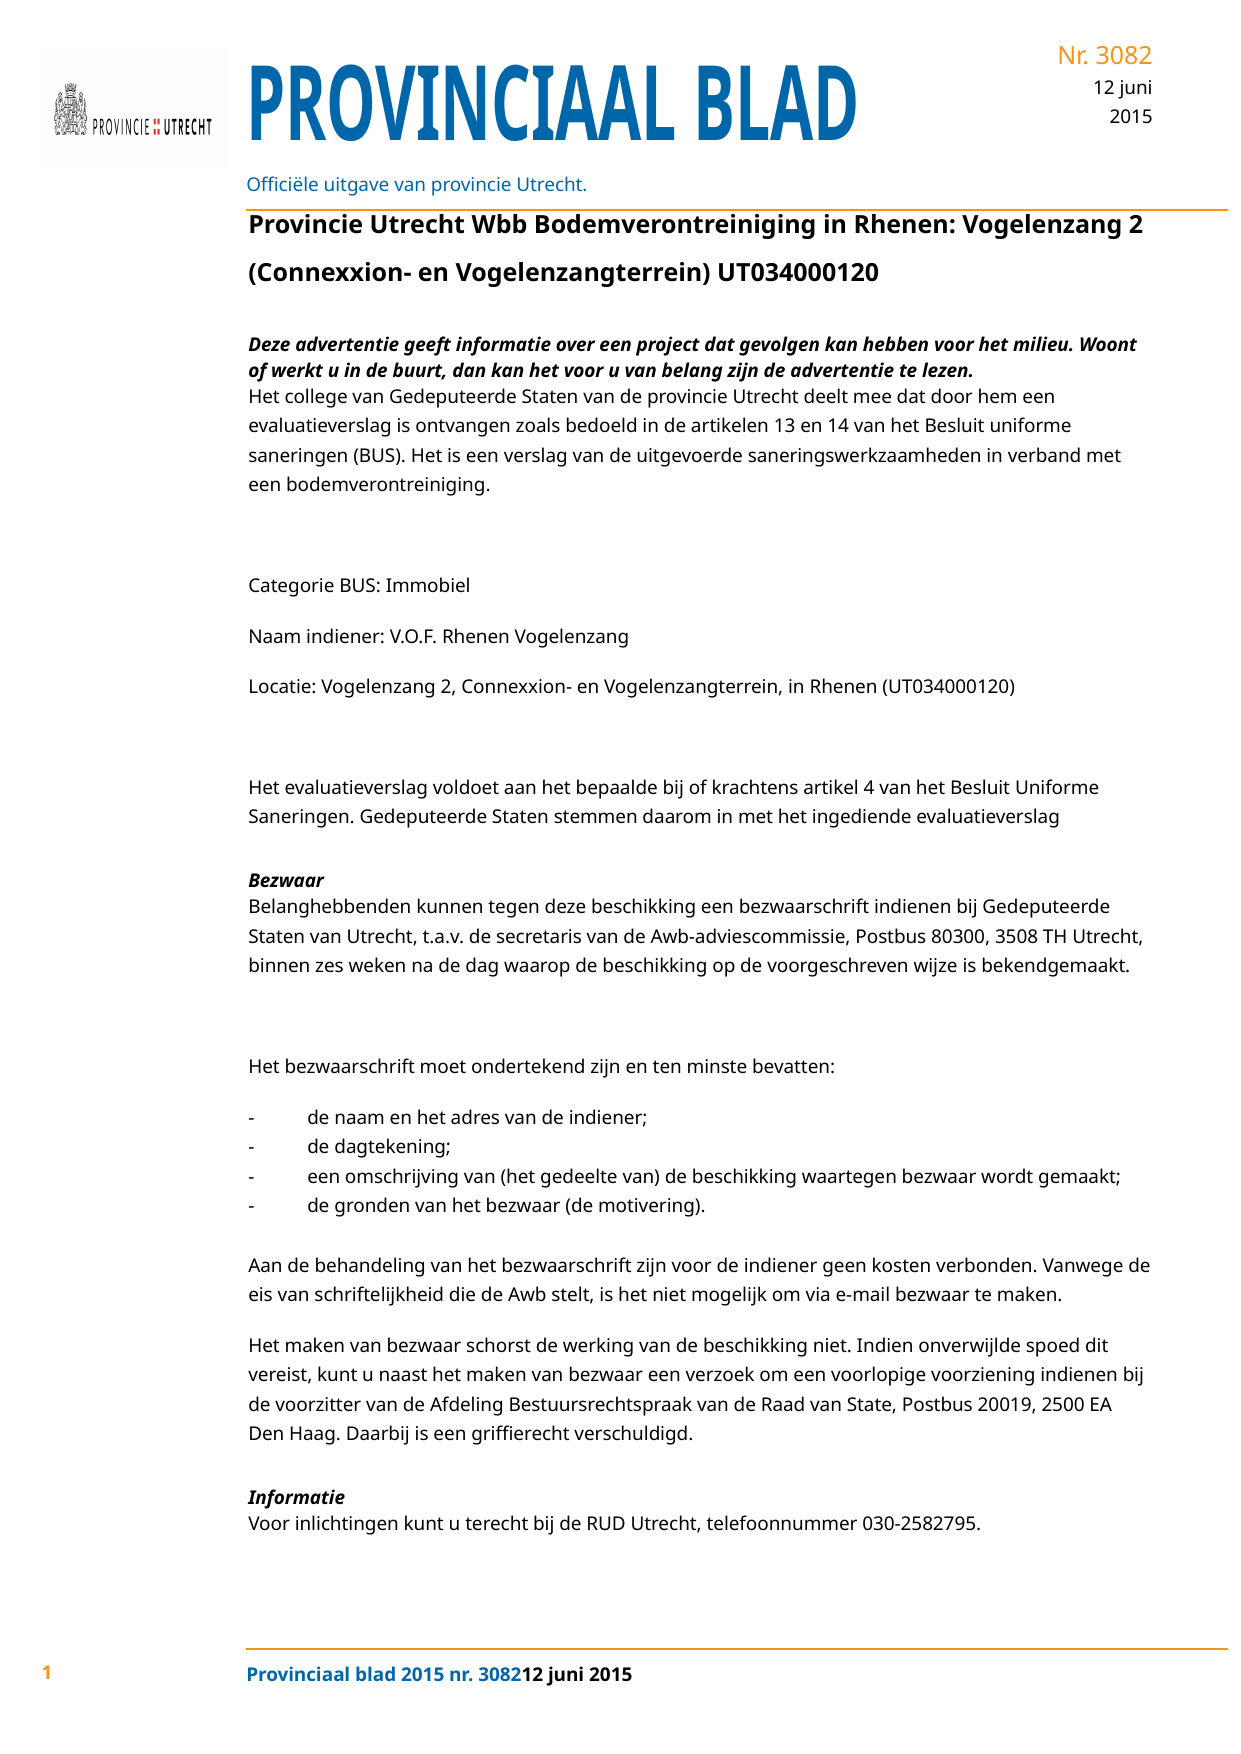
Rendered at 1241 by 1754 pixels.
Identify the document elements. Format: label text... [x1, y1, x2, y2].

text Categorie BUS: Immobiel [248, 572, 1152, 598]
text Het college van Gedeputeerde Staten van de provincie Utrecht deelt mee dat door hem een evaluatieverslag is ontvangen zoals bedoeld in de artikelen 13 en 14 van het Besluit uniforme saneringen (BUS). Het is een verslag van de uitgevoerde saneringswerkzaamheden in verband met een bodemverontreiniging. [248, 383, 1152, 497]
text Het bezwaarschrift moet ondertekend zijn en ten minste bevatten: [248, 1053, 1152, 1079]
text Voor inlichtingen kunt u terecht bij de RUD Utrecht, telefoonnummer 030-2582795. [248, 1510, 1152, 1536]
text Locatie: Vogelenzang 2, Connexxion- en Vogelenzangterrein, in Rhenen (UT034000120) [248, 673, 1152, 699]
text Informatie [248, 1484, 1152, 1510]
list de naam en het adres van de indiener; [248, 1104, 1152, 1129]
text Deze advertentie geeft informatie over een project dat gevolgen kan hebben voor het milieu. Woont of werkt u in de buurt, dan kan het voor u van belang zijn de advertentie te lezen. [248, 331, 1152, 383]
list de gronden van het bezwaar (de motivering). [248, 1193, 1152, 1218]
text Belanghebbenden kunnen tegen deze beschikking een bezwaarschrift indienen bij Gedeputeerde Staten van Utrecht, t.a.v. de secretaris van de Awb-adviescommissie, Postbus 80300, 3508 TH Utrecht, binnen zes weken na de dag waarop de beschikking op de voorgeschreven wijze is bekendgemaakt. [248, 893, 1152, 978]
text Aan de behandeling van het bezwaarschrift zijn voor de indiener geen kosten verbonden. Vanwege de eis van schriftelijkheid die de Awb stelt, is het niet mogelijk om via e-mail bezwaar te maken. [248, 1252, 1152, 1307]
text Het maken van bezwaar schorst de werking van de beschikking niet. Indien onverwijlde spoed dit vereist, kunt u naast het maken van bezwaar een verzoek om een voorlopige voorziening indienen bij de voorzitter van de Afdeling Bestuursrechtspraak van de Raad van State, Postbus 20019, 2500 EA Den Haag. Daarbij is een griffierecht verschuldigd. [248, 1332, 1152, 1446]
text Naam indiener: V.O.F. Rhenen Vogelenzang [248, 623, 1152, 649]
picture [41, 47, 231, 172]
text Provincie Utrecht Wbb Bodemverontreiniging in Rhenen: Vogelenzang 2 (Connexxion- en Vogelenzangterrein) UT034000120 [248, 211, 1152, 288]
list de dagtekening; [248, 1133, 1152, 1159]
text Het evaluatieverslag voldoet aan het bepaalde bij of krachtens artikel 4 van het Besluit Uniforme Saneringen. Gedeputeerde Staten stemmen daarom in met het ingediende evaluatieverslag [248, 774, 1152, 829]
list een omschrijving van (het gedeelte van) de beschikking waartegen bezwaar wordt gemaakt; [248, 1163, 1152, 1189]
text Bezwaar [248, 868, 1152, 893]
